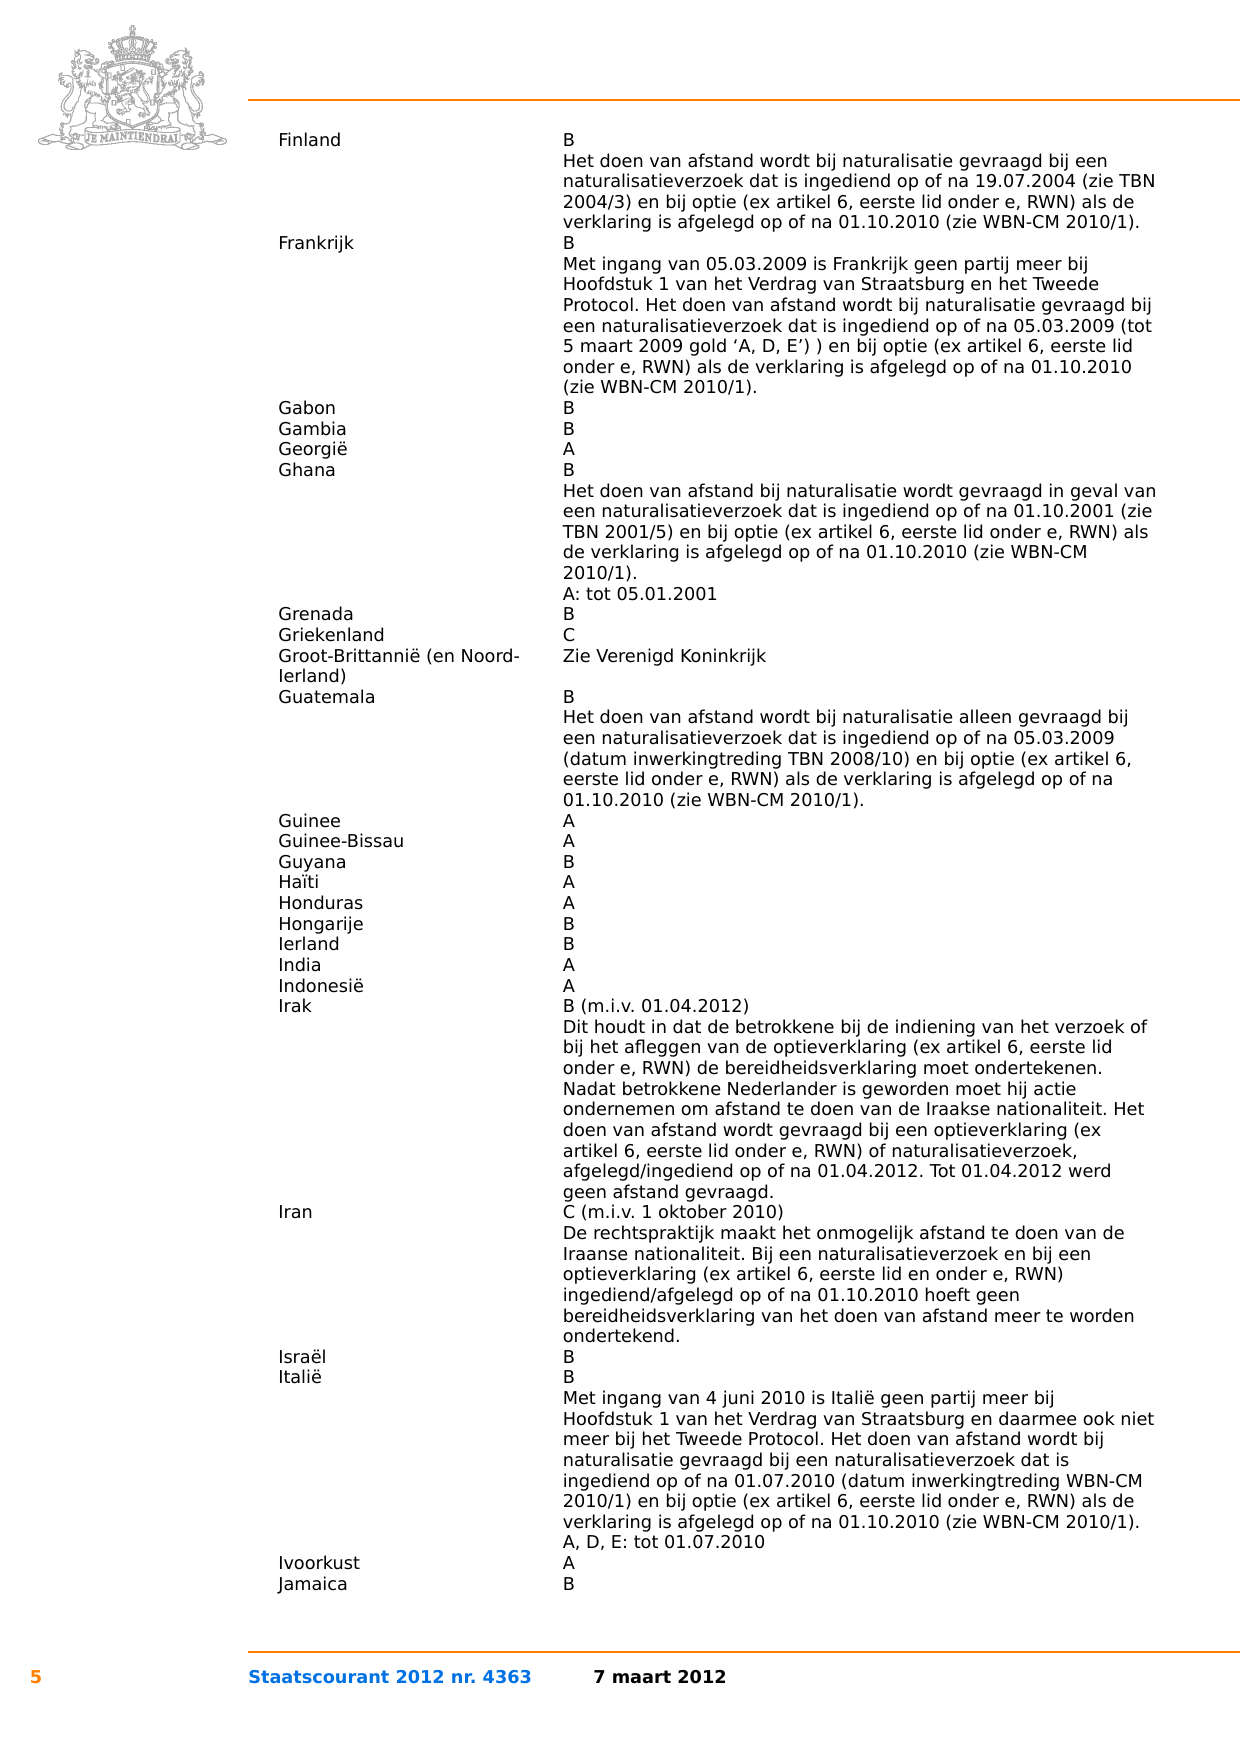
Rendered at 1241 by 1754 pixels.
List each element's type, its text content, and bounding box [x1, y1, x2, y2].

table_cell Georgië [278, 439, 557, 460]
table_cell B (m.i.v. 01.04.2012) Dit houdt in dat de betrokkene bij de indiening van het verzoek of bij het afleggen van de optieverklaring (ex artikel 6, eerste lid onder e, RWN) de bereidheidsverklaring moet ondertekenen. Nadat betrokkene Nederlander is geworden moet hij actie ondernemen om afstand te doen van de Iraakse nationaliteit. Het doen van afstand wordt gevraagd bij een optieverklaring (ex artikel 6, eerste lid onder e, RWN) of naturalisatieverzoek, afgelegd/ingediend op of na 01.04.2012. Tot 01.04.2012 werd geen afstand gevraagd. [557, 996, 1163, 1202]
table_cell B [557, 1347, 1163, 1367]
table_cell Honduras [278, 893, 557, 914]
table_cell Irak [278, 996, 557, 1202]
table_cell A [557, 831, 1163, 852]
table_cell B [557, 1574, 1163, 1594]
table_cell Haïti [278, 873, 557, 893]
table_cell Guyana [278, 852, 557, 872]
table_cell Gabon [278, 398, 557, 419]
table_cell Ierland [278, 934, 557, 955]
table_cell [278, 584, 557, 604]
table_cell Guatemala [278, 687, 557, 811]
table_cell A [557, 811, 1163, 831]
table_cell B [557, 604, 1163, 625]
table_cell Italië [278, 1368, 557, 1532]
table_cell A [557, 1553, 1163, 1574]
table_cell Indonesië [278, 976, 557, 996]
table_cell Ivoorkust [278, 1553, 557, 1574]
table_cell India [278, 955, 557, 976]
table_cell A [557, 976, 1163, 996]
table_cell B Het doen van afstand wordt bij naturalisatie gevraagd bij een naturalisatieverzoek dat is ingediend op of na 19.07.2004 (zie TBN 2004/3) en bij optie (ex artikel 6, eerste lid onder e, RWN) als de verklaring is afgelegd op of na 01.10.2010 (zie WBN-CM 2010/1). [557, 130, 1163, 233]
table_cell Ghana [278, 460, 557, 584]
table_cell Gambia [278, 419, 557, 439]
table_cell B [557, 914, 1163, 934]
table_cell [278, 1533, 557, 1553]
table_cell A [557, 893, 1163, 914]
table_cell C [557, 625, 1163, 646]
table_cell Jamaica [278, 1574, 557, 1594]
table_cell B [557, 419, 1163, 439]
table_cell C (m.i.v. 1 oktober 2010) De rechtspraktijk maakt het onmogelijk afstand te doen van de Iraanse nationaliteit. Bij een naturalisatieverzoek en bij een optieverklaring (ex artikel 6, eerste lid en onder e, RWN) ingediend/afgelegd op of na 01.10.2010 hoeft geen bereidheidsverklaring van het doen van afstand meer te worden ondertekend. [557, 1203, 1163, 1347]
table_cell A, D, E: tot 01.07.2010 [557, 1533, 1163, 1553]
table_cell A: tot 05.01.2001 [557, 584, 1163, 604]
table_cell B Het doen van afstand bij naturalisatie wordt gevraagd in geval van een naturalisatieverzoek dat is ingediend op of na 01.10.2001 (zie TBN 2001/5) en bij optie (ex artikel 6, eerste lid onder e, RWN) als de verklaring is afgelegd op of na 01.10.2010 (zie WBN-CM 2010/1). [557, 460, 1163, 584]
table_cell Israël [278, 1347, 557, 1367]
table_cell B Met ingang van 4 juni 2010 is Italië geen partij meer bij Hoofdstuk 1 van het Verdrag van Straatsburg en daarmee ook niet meer bij het Tweede Protocol. Het doen van afstand wordt bij naturalisatie gevraagd bij een naturalisatieverzoek dat is ingediend op of na 01.07.2010 (datum inwerkingtreding WBN-CM 2010/1) en bij optie (ex artikel 6, eerste lid onder e, RWN) als de verklaring is afgelegd op of na 01.10.2010 (zie WBN-CM 2010/1). [557, 1368, 1163, 1532]
table_cell A [557, 439, 1163, 460]
table_cell B [557, 398, 1163, 419]
table_cell Guinee-Bissau [278, 831, 557, 852]
table_cell B [557, 934, 1163, 955]
picture [38, 25, 227, 150]
table_cell Guinee [278, 811, 557, 831]
table_cell Finland [278, 130, 557, 233]
table_cell B Met ingang van 05.03.2009 is Frankrijk geen partij meer bij Hoofdstuk 1 van het Verdrag van Straatsburg en het Tweede Protocol. Het doen van afstand wordt bij naturalisatie gevraagd bij een naturalisatieverzoek dat is ingediend op of na 05.03.2009 (tot 5 maart 2009 gold ‘A, D, E’) ) en bij optie (ex artikel 6, eerste lid onder e, RWN) als de verklaring is afgelegd op of na 01.10.2010 (zie WBN-CM 2010/1). [557, 233, 1163, 398]
table_cell B Het doen van afstand wordt bij naturalisatie alleen gevraagd bij een naturalisatieverzoek dat is ingediend op of na 05.03.2009 (datum inwerkingtreding TBN 2008/10) en bij optie (ex artikel 6, eerste lid onder e, RWN) als de verklaring is afgelegd op of na 01.10.2010 (zie WBN-CM 2010/1). [557, 687, 1163, 811]
table_cell Hongarije [278, 914, 557, 934]
table_cell B [557, 852, 1163, 872]
table_cell Griekenland [278, 625, 557, 646]
table_cell A [557, 873, 1163, 893]
table_cell Frankrijk [278, 233, 557, 398]
table_cell Groot-Brittannië (en Noord-Ierland) [278, 646, 557, 687]
table_cell Iran [278, 1203, 557, 1347]
table_cell Zie Verenigd Koninkrijk [557, 646, 1163, 687]
table_cell A [557, 955, 1163, 976]
table_cell Grenada [278, 604, 557, 625]
